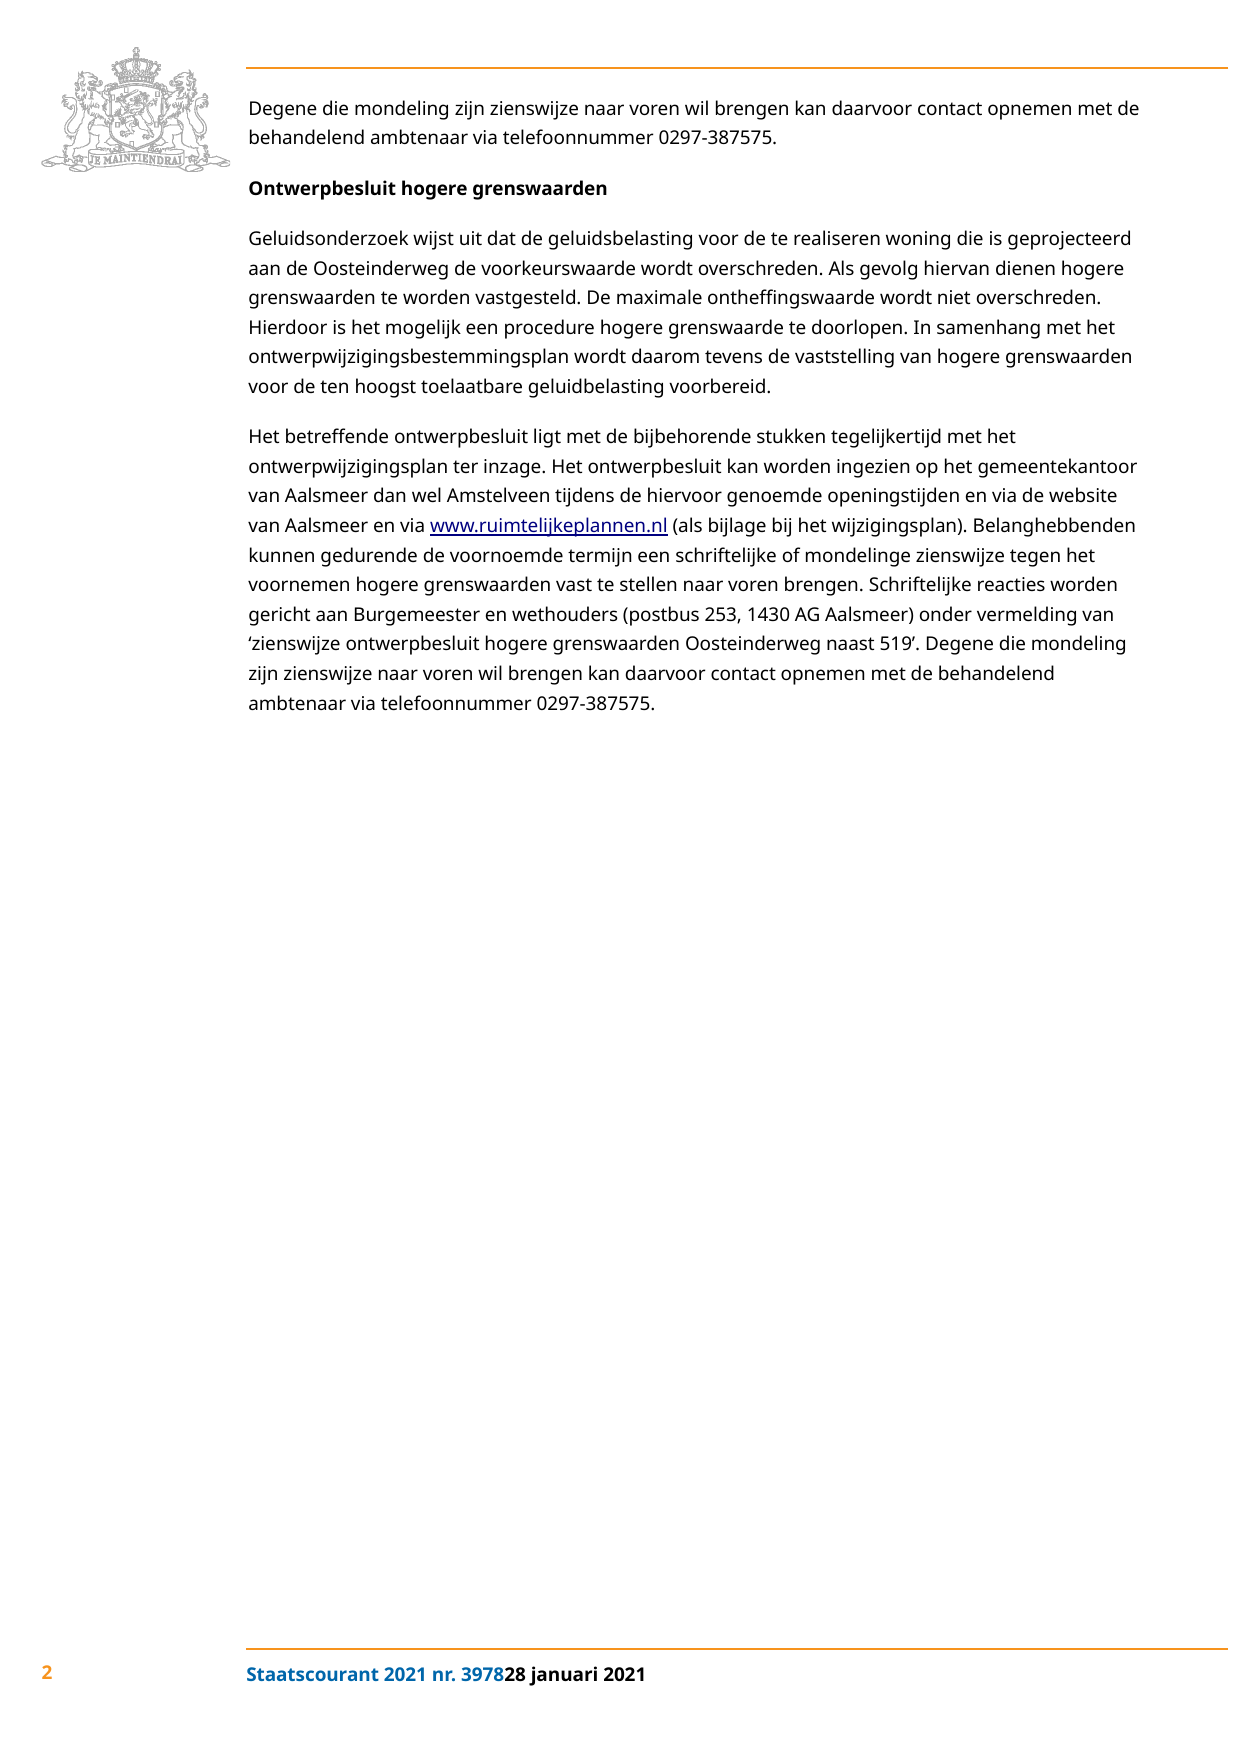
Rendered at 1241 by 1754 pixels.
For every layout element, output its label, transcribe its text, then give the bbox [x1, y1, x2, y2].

text Degene die mondeling zijn zienswijze naar voren wil brengen kan daarvoor contact opnemen met de behandelend ambtenaar via telefoonnummer 0297-387575. [248, 95, 1152, 150]
text Geluidsonderzoek wijst uit dat de geluidsbelasting voor de te realiseren woning die is geprojecteerd aan de Oosteinderweg de voorkeurswaarde wordt overschreden. Als gevolg hiervan dienen hogere grenswaarden te worden vastgesteld. De maximale ontheffingswaarde wordt niet overschreden. Hierdoor is het mogelijk een procedure hogere grenswaarde te doorlopen. In samenhang met het ontwerpwijzigingsbestemmingsplan wordt daarom tevens de vaststelling van hogere grenswaarden voor de ten hoogst toelaatbare geluidbelasting voorbereid. [248, 225, 1152, 399]
text Ontwerpbesluit hogere grenswaarden [248, 175, 1152, 201]
picture [41, 47, 231, 172]
text Het betreffende ontwerpbesluit ligt met de bijbehorende stukken tegelijkertijd met het ontwerpwijzigingsplan ter inzage. Het ontwerpbesluit kan worden ingezien op het gemeentekantoor van Aalsmeer dan wel Amstelveen tijdens de hiervoor genoemde openingstijden en via de website van Aalsmeer en via www.ruimtelijkeplannen.nl (als bijlage bij het wijzigingsplan). Belanghebbenden kunnen gedurende de voornoemde termijn een schriftelijke of mondelinge zienswijze tegen het voornemen hogere grenswaarden vast te stellen naar voren brengen. Schriftelijke reacties worden gericht aan Burgemeester en wethouders (postbus 253, 1430 AG Aalsmeer) onder vermelding van ‘zienswijze ontwerpbesluit hogere grenswaarden Oosteinderweg naast 519’. Degene die mondeling zijn zienswijze naar voren wil brengen kan daarvoor contact opnemen met de behandelend ambtenaar via telefoonnummer 0297-387575. [248, 423, 1152, 716]
